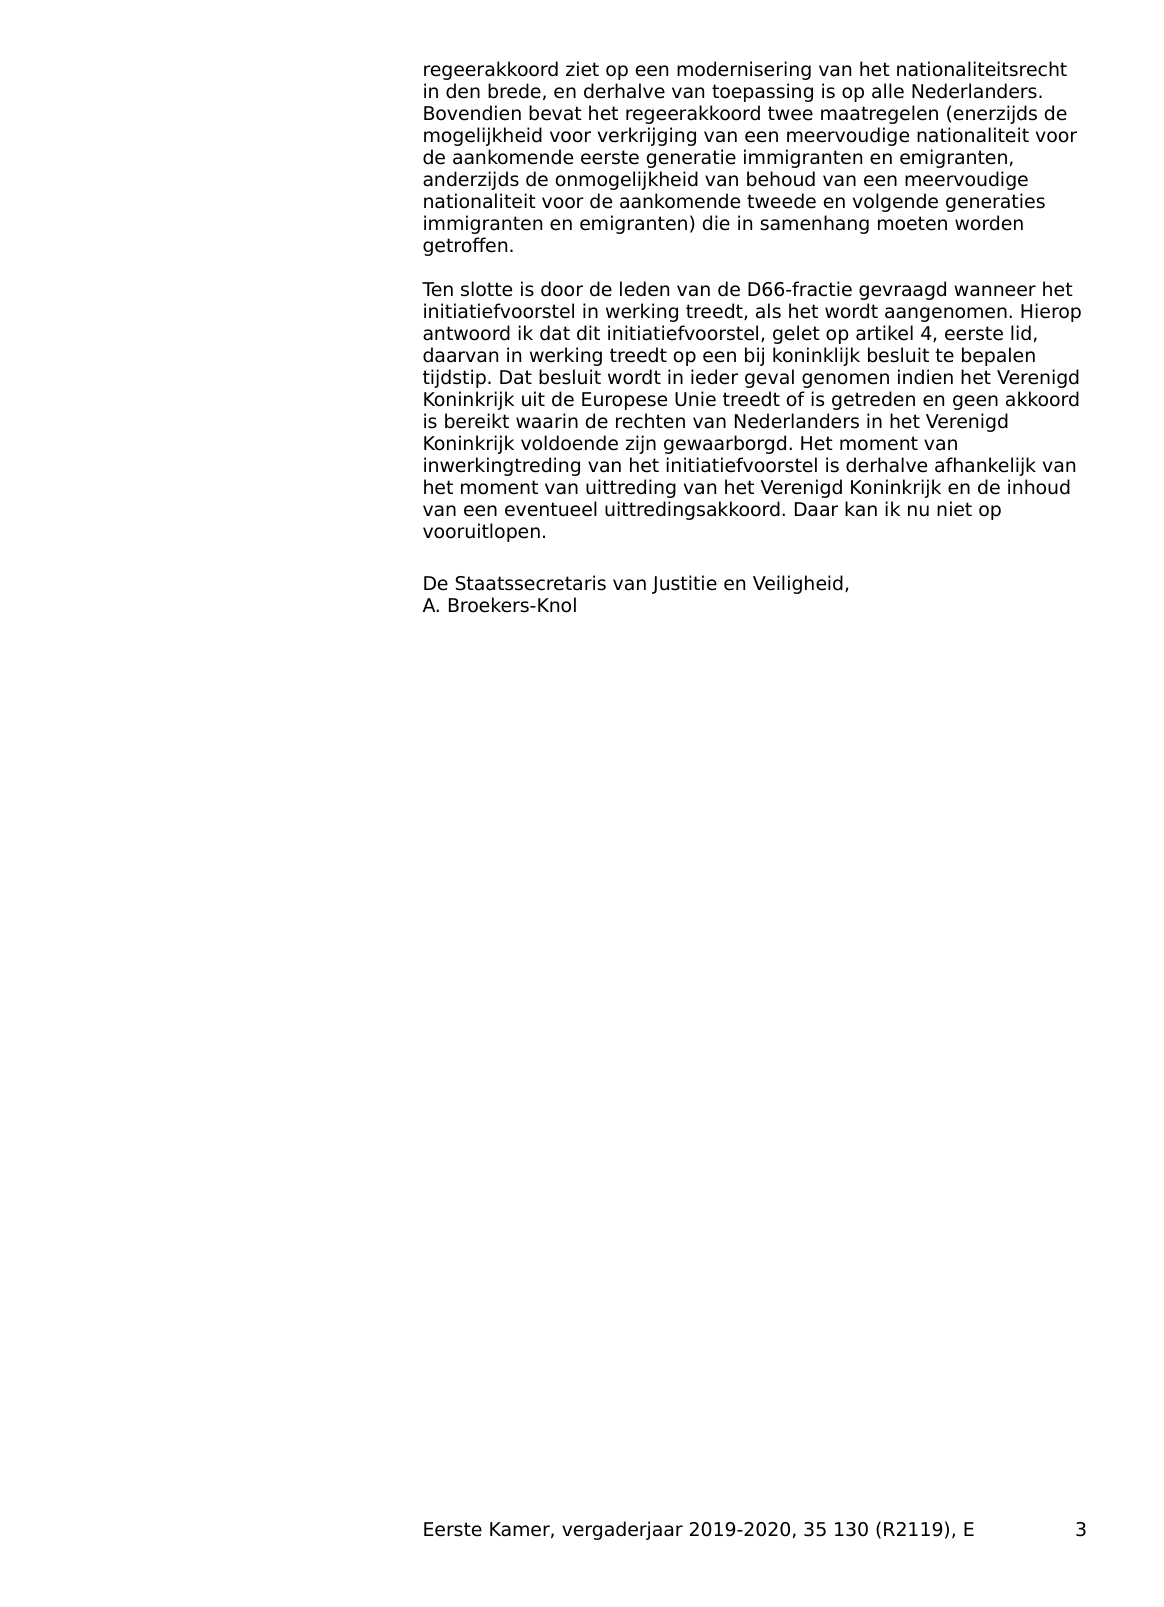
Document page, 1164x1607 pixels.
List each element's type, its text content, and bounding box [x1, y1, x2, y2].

text Ten slotte is door de leden van de D66-fractie gevraagd wanneer het initiatiefvoorstel in werking treedt, als het wordt aangenomen. Hierop antwoord ik dat dit initiatiefvoorstel, gelet op artikel 4, eerste lid, daarvan in werking treedt op een bij koninklijk besluit te bepalen tijdstip. Dat besluit wordt in ieder geval genomen indien het Verenigd Koninkrijk uit de Europese Unie treedt of is getreden en geen akkoord is bereikt waarin de rechten van Nederlanders in het Verenigd Koninkrijk voldoende zijn gewaarborgd. Het moment van inwerkingtreding van het initiatiefvoorstel is derhalve afhankelijk van het moment van uittreding van het Verenigd Koninkrijk en de inhoud van een eventueel uittredingsakkoord. Daar kan ik nu niet op vooruitlopen. [422, 279, 1087, 543]
text regeerakkoord ziet op een modernisering van het nationaliteitsrecht in den brede, en derhalve van toepassing is op alle Nederlanders. Bovendien bevat het regeerakkoord twee maatregelen (enerzijds de mogelijkheid voor verkrijging van een meervoudige nationaliteit voor de aankomende eerste generatie immigranten en emigranten, anderzijds de onmogelijkheid van behoud van een meervoudige nationaliteit voor de aankomende tweede en volgende generaties immigranten en emigranten) die in samenhang moeten worden getroffen. [422, 59, 1087, 257]
text De Staatssecretaris van Justitie en Veiligheid, A. Broekers-Knol [422, 573, 1087, 617]
